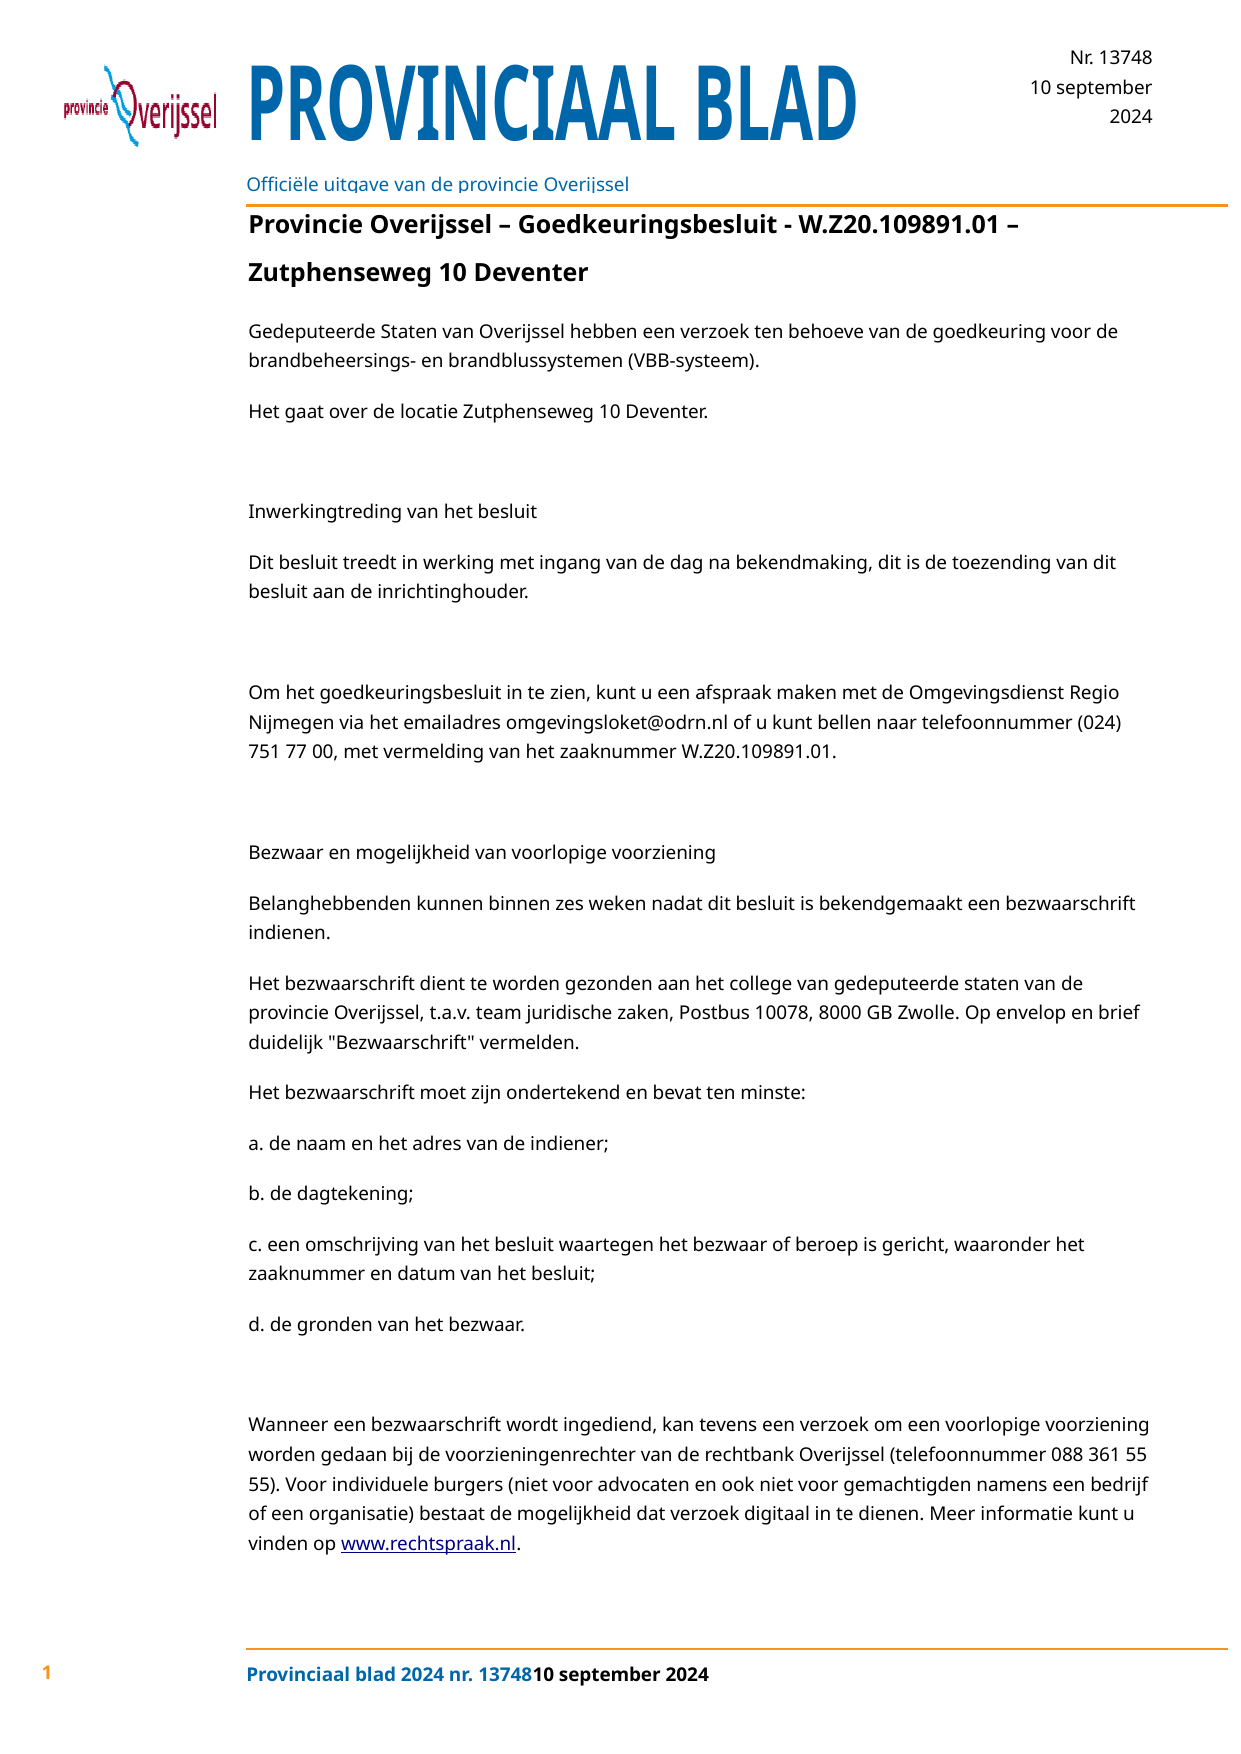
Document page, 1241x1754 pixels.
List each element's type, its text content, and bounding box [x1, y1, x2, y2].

text c. een omschrijving van het besluit waartegen het bezwaar of beroep is gericht, waaronder het zaaknummer en datum van het besluit; [248, 1231, 1152, 1286]
text Om het goedkeuringsbesluit in te zien, kunt u een afspraak maken met de Omgevingsdienst Regio Nijmegen via het emailadres omgevingsloket@odrn.nl of u kunt bellen naar telefoonnummer (024) 751 77 00, met vermelding van het zaaknummer W.Z20.109891.01. [248, 679, 1152, 764]
text Wanneer een bezwaarschrift wordt ingediend, kan tevens een verzoek om een voorlopige voorziening worden gedaan bij de voorzieningenrechter van de rechtbank Overijssel (telefoonnummer 088 361 55 55). Voor individuele burgers (niet voor advocaten en ook niet voor gemachtigden namens een bedrijf of een organisatie) bestaat de mogelijkheid dat verzoek digitaal in te dienen. Meer informatie kunt u vinden op www.rechtspraak.nl. [248, 1412, 1152, 1556]
text Provincie Overijssel – Goedkeuringsbesluit - W.Z20.109891.01 – Zutphenseweg 10 Deventer [248, 207, 1152, 288]
text Inwerkingtreding van het besluit [248, 499, 1152, 524]
text Het gaat over de locatie Zutphenseweg 10 Deventer. [248, 398, 1152, 424]
text Het bezwaarschrift dient te worden gezonden aan het college van gedeputeerde staten van de provincie Overijssel, t.a.v. team juridische zaken, Postbus 10078, 8000 GB Zwolle. Op envelop en brief duidelijk "Bezwaarschrift" vermelden. [248, 970, 1152, 1055]
text Bezwaar en mogelijkheid van voorlopige voorziening [248, 839, 1152, 865]
text Het bezwaarschrift moet zijn ondertekend en bevat ten minste: [248, 1079, 1152, 1105]
text d. de gronden van het bezwaar. [248, 1311, 1152, 1337]
text Gedeputeerde Staten van Overijssel hebben een verzoek ten behoeve van de goedkeuring voor de brandbeheersings- en brandblussystemen (VBB-systeem). [248, 318, 1152, 373]
text Dit besluit treedt in werking met ingang van de dag na bekendmaking, dit is de toezending van dit besluit aan de inrichtinghouder. [248, 549, 1152, 604]
text a. de naam en het adres van de indiener; [248, 1130, 1152, 1156]
picture [41, 47, 231, 172]
text Belanghebbenden kunnen binnen zes weken nadat dit besluit is bekendgemaakt een bezwaarschrift indienen. [248, 890, 1152, 945]
text b. de dagtekening; [248, 1180, 1152, 1206]
